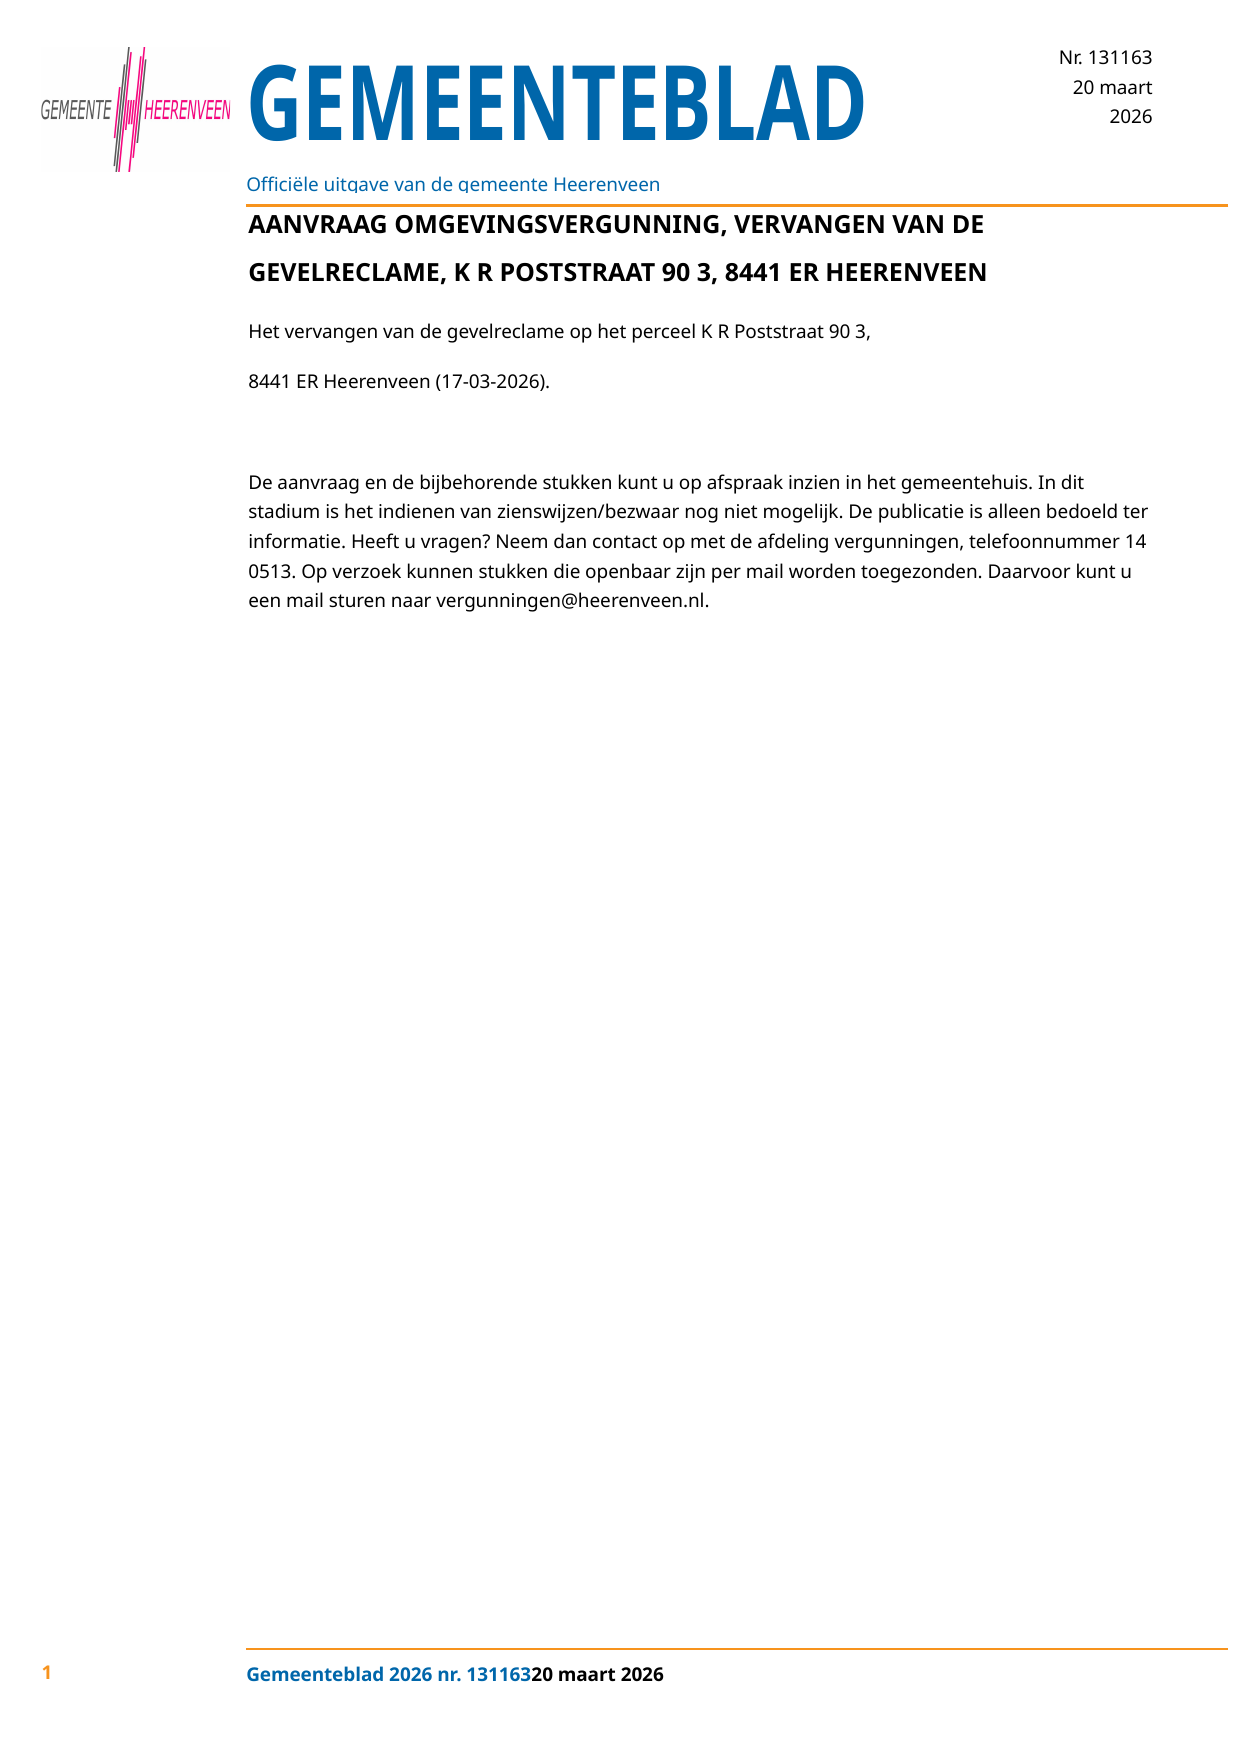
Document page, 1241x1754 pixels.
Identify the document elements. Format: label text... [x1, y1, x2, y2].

text Het vervangen van de gevelreclame op het perceel K R Poststraat 90 3, [248, 318, 1152, 344]
text 8441 ER Heerenveen (17-03-2026). [248, 368, 1152, 394]
picture [41, 47, 231, 172]
text AANVRAAG OMGEVINGSVERGUNNING, VERVANGEN VAN DE GEVELRECLAME, K R POSTSTRAAT 90 3, 8441 ER HEERENVEEN [248, 207, 1152, 288]
text De aanvraag en de bijbehorende stukken kunt u op afspraak inzien in het gemeentehuis. In dit stadium is het indienen van zienswijzen/bezwaar nog niet mogelijk. De publicatie is alleen bedoeld ter informatie. Heeft u vragen? Neem dan contact op met de afdeling vergunningen, telefoonnummer 14 0513. Op verzoek kunnen stukken die openbaar zijn per mail worden toegezonden. Daarvoor kunt u een mail sturen naar vergunningen@heerenveen.nl. [248, 469, 1152, 613]
